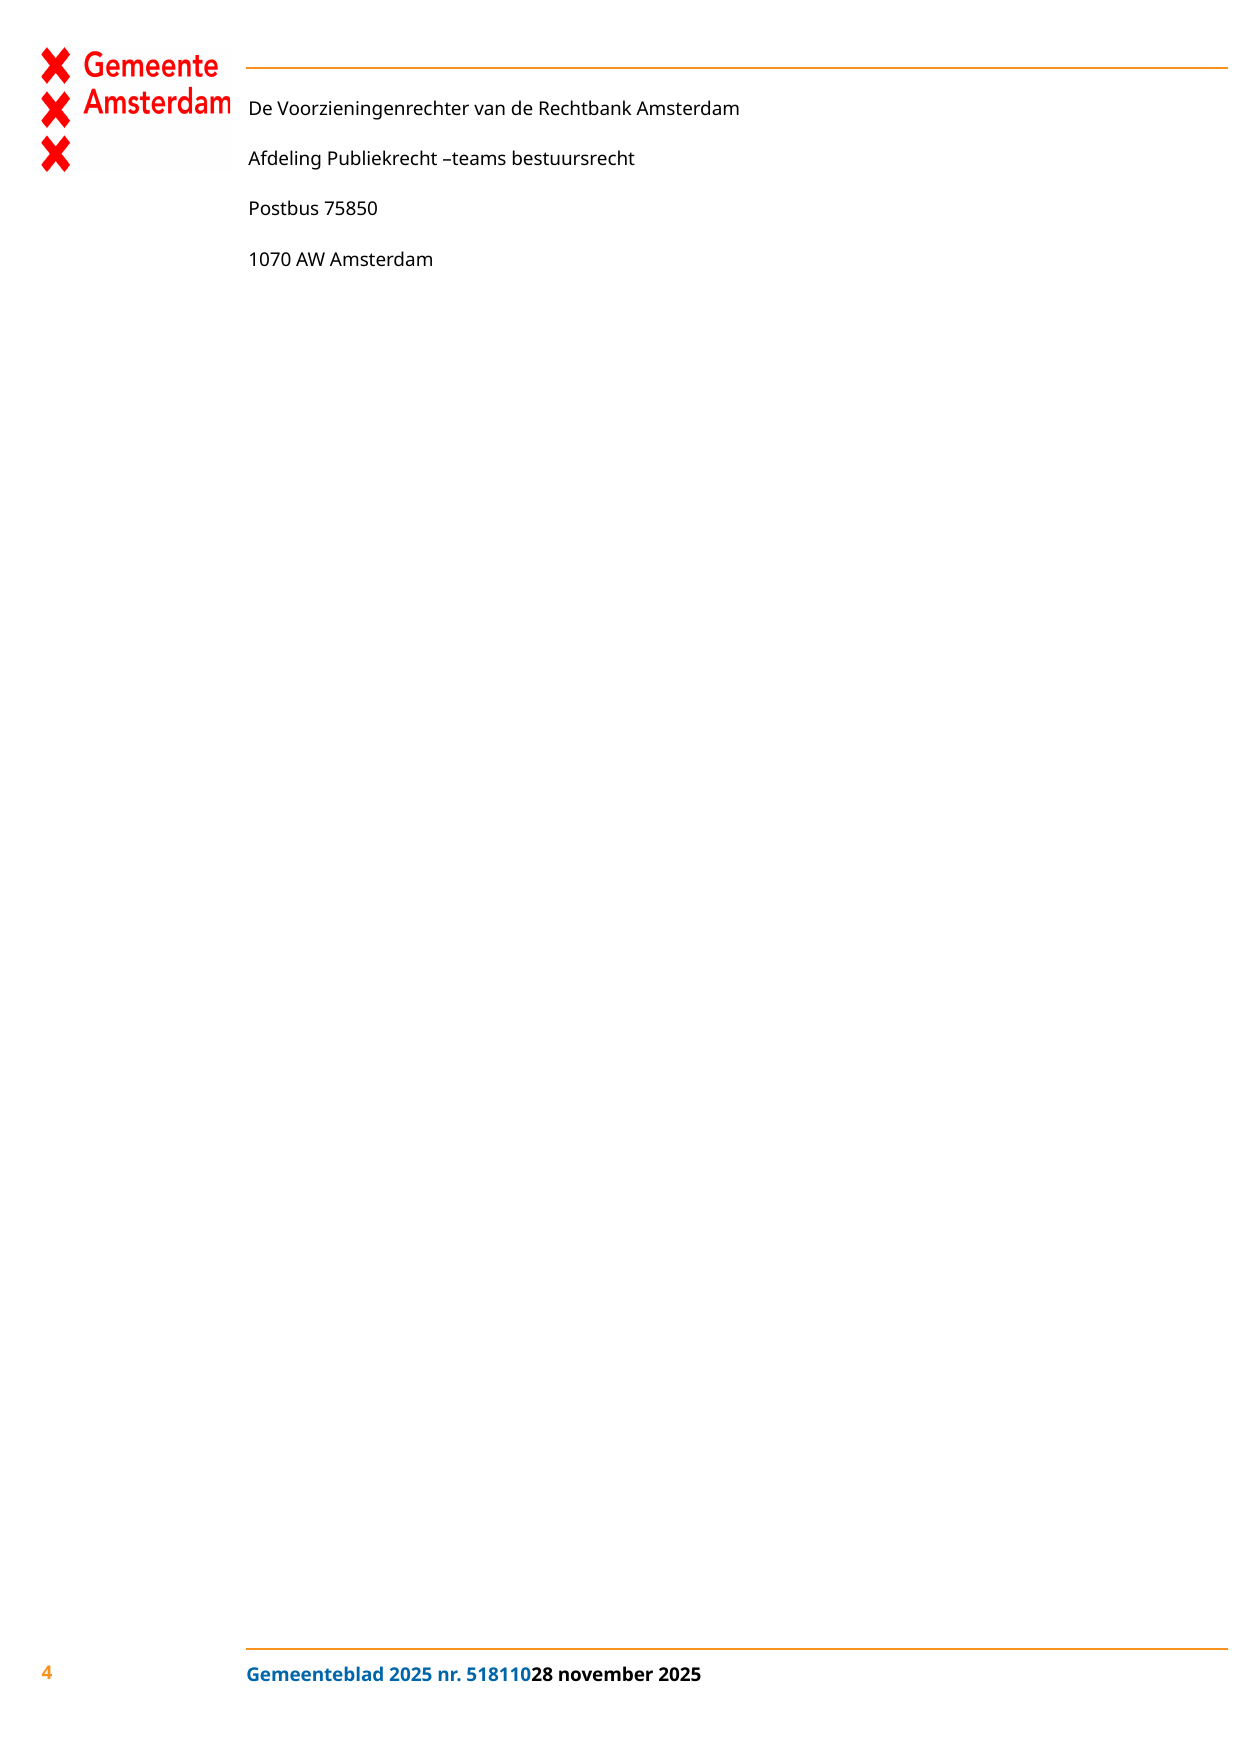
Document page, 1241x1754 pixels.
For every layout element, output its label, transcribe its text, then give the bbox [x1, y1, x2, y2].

picture [41, 47, 231, 172]
text 1070 AW Amsterdam [248, 246, 1152, 272]
text De Voorzieningenrechter van de Rechtbank Amsterdam [248, 95, 1152, 121]
text Postbus 75850 [248, 196, 1152, 221]
text Afdeling Publiekrecht –teams bestuursrecht [248, 145, 1152, 171]
